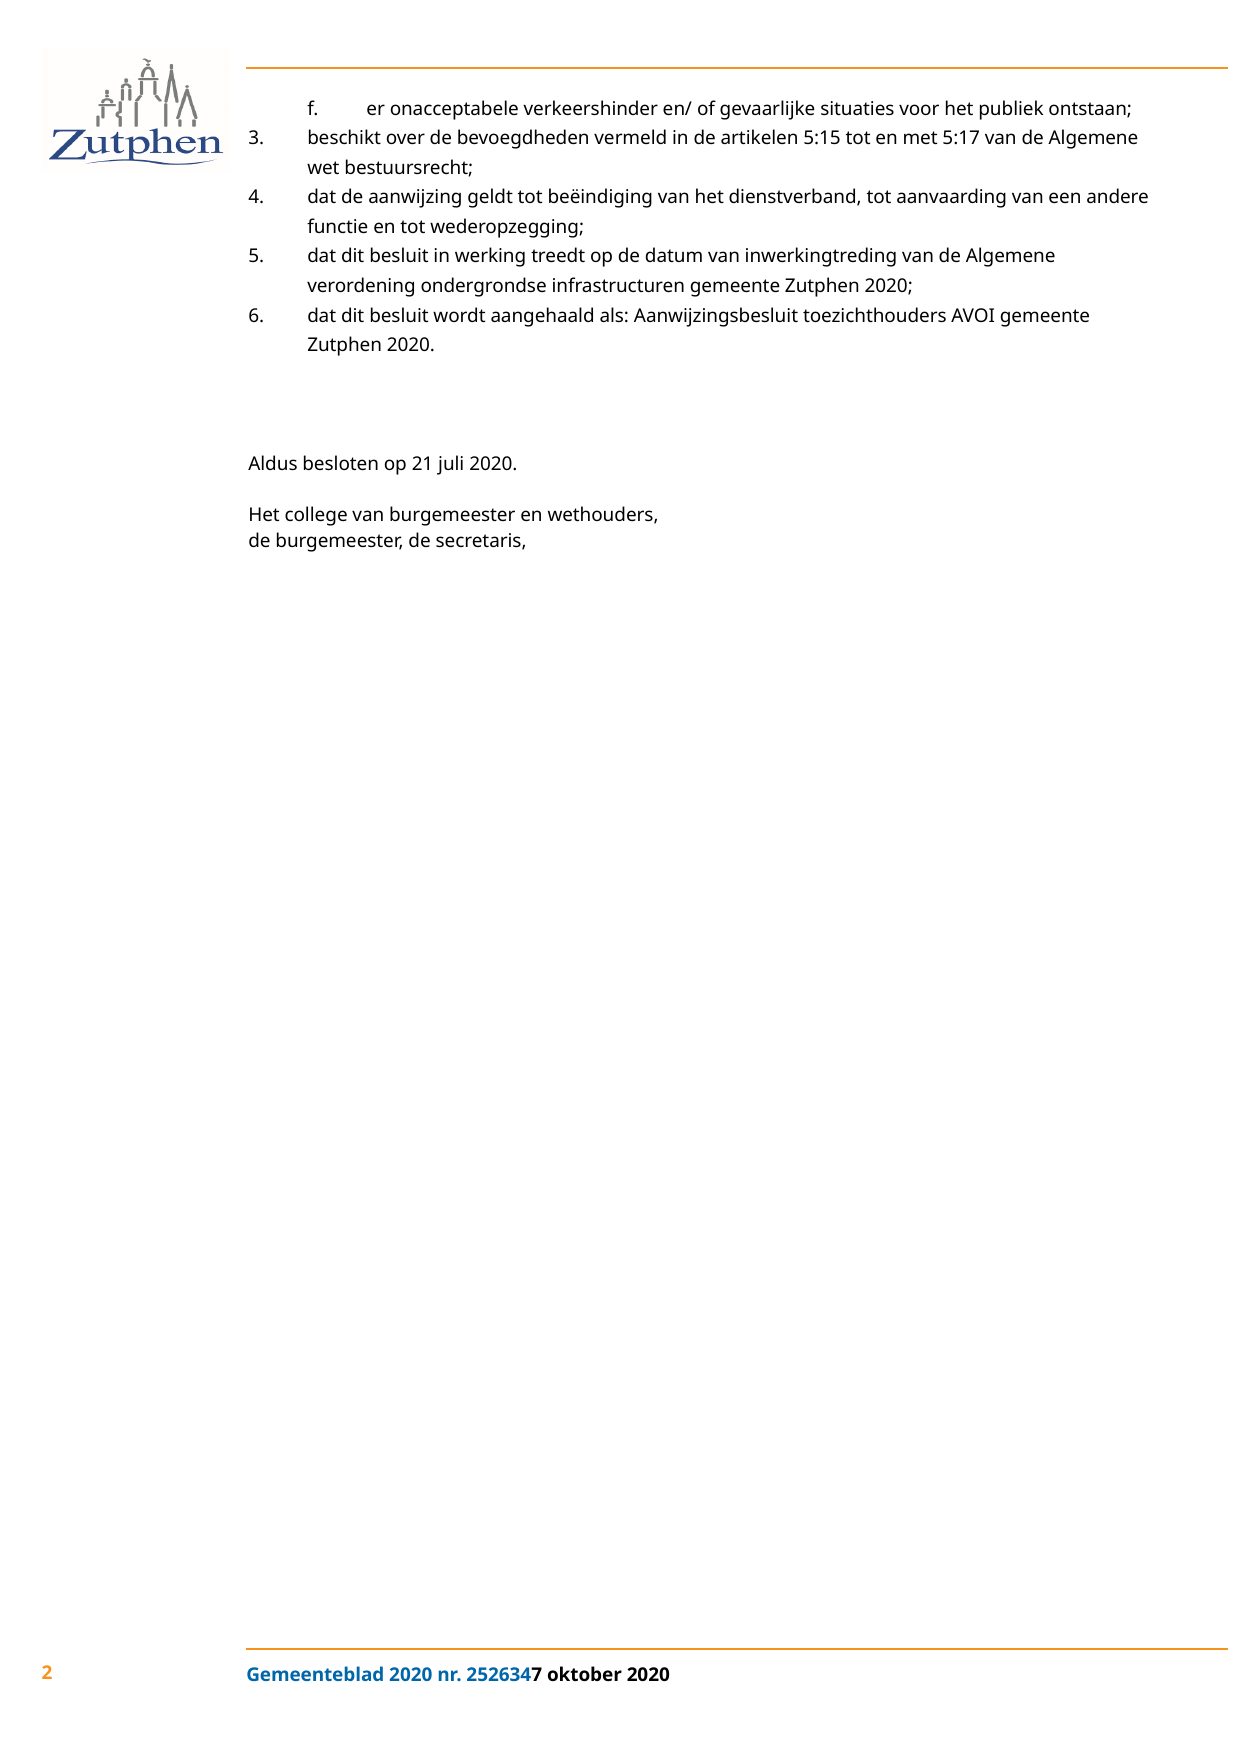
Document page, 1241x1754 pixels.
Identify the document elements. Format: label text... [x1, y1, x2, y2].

list dat de aanwijzing geldt tot beëindiging van het dienstverband, tot aanvaarding van een andere functie en tot wederopzegging; [248, 183, 1152, 239]
list beschikt over de bevoegdheden vermeld in de artikelen 5:15 tot en met 5:17 van de Algemene wet bestuursrecht; [248, 124, 1152, 180]
list dat dit besluit wordt aangehaald als: Aanwijzingsbesluit toezichthouders AVOI gemeente Zutphen 2020. [248, 302, 1152, 357]
text de burgemeester, de secretaris, [248, 527, 1152, 553]
text Het college van burgemeester en wethouders, [248, 501, 1152, 527]
picture [41, 47, 231, 172]
text Aldus besloten op 21 juli 2020. [248, 450, 1152, 476]
list dat dit besluit in werking treedt op de datum van inwerkingtreding van de Algemene verordening ondergrondse infrastructuren gemeente Zutphen 2020; [248, 243, 1152, 298]
list er onacceptabele verkeershinder en/ of gevaarlijke situaties voor het publiek ontstaan; [307, 95, 1152, 121]
